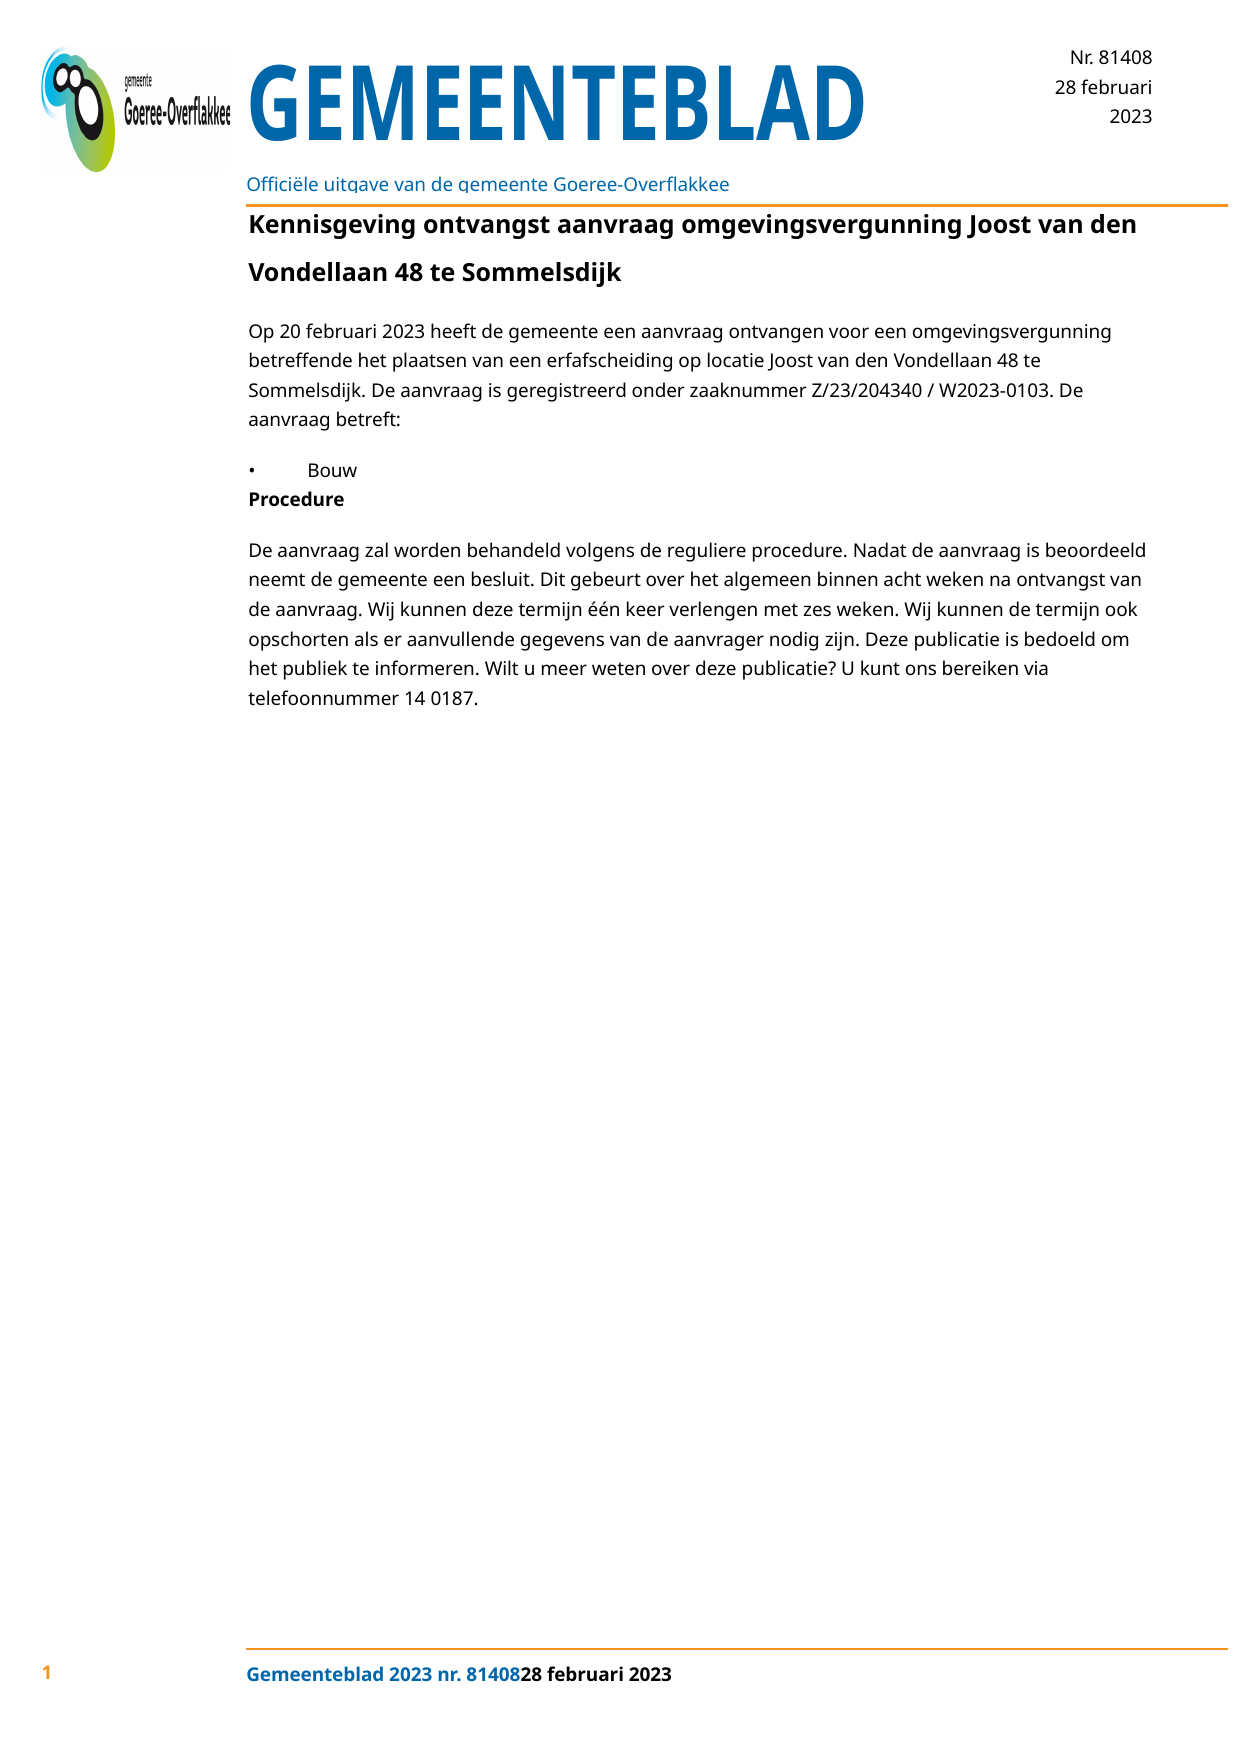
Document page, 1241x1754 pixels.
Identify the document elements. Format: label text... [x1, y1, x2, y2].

text De aanvraag zal worden behandeld volgens de reguliere procedure. Nadat de aanvraag is beoordeeld neemt de gemeente een besluit. Dit gebeurt over het algemeen binnen acht weken na ontvangst van de aanvraag. Wij kunnen deze termijn één keer verlengen met zes weken. Wij kunnen de termijn ook opschorten als er aanvullende gegevens van de aanvrager nodig zijn. Deze publicatie is bedoeld om het publiek te informeren. Wilt u meer weten over deze publicatie? U kunt ons bereiken via telefoonnummer 14 0187. [248, 537, 1152, 711]
picture [41, 47, 231, 172]
text Procedure [248, 487, 1152, 512]
list Bouw [248, 457, 1152, 483]
text Op 20 februari 2023 heeft de gemeente een aanvraag ontvangen voor een omgevingsvergunning betreffende het plaatsen van een erfafscheiding op locatie Joost van den Vondellaan 48 te Sommelsdijk. De aanvraag is geregistreerd onder zaaknummer Z/23/204340 / W2023-0103. De aanvraag betreft: [248, 318, 1152, 432]
text Kennisgeving ontvangst aanvraag omgevingsvergunning Joost van den Vondellaan 48 te Sommelsdijk [248, 207, 1152, 288]
